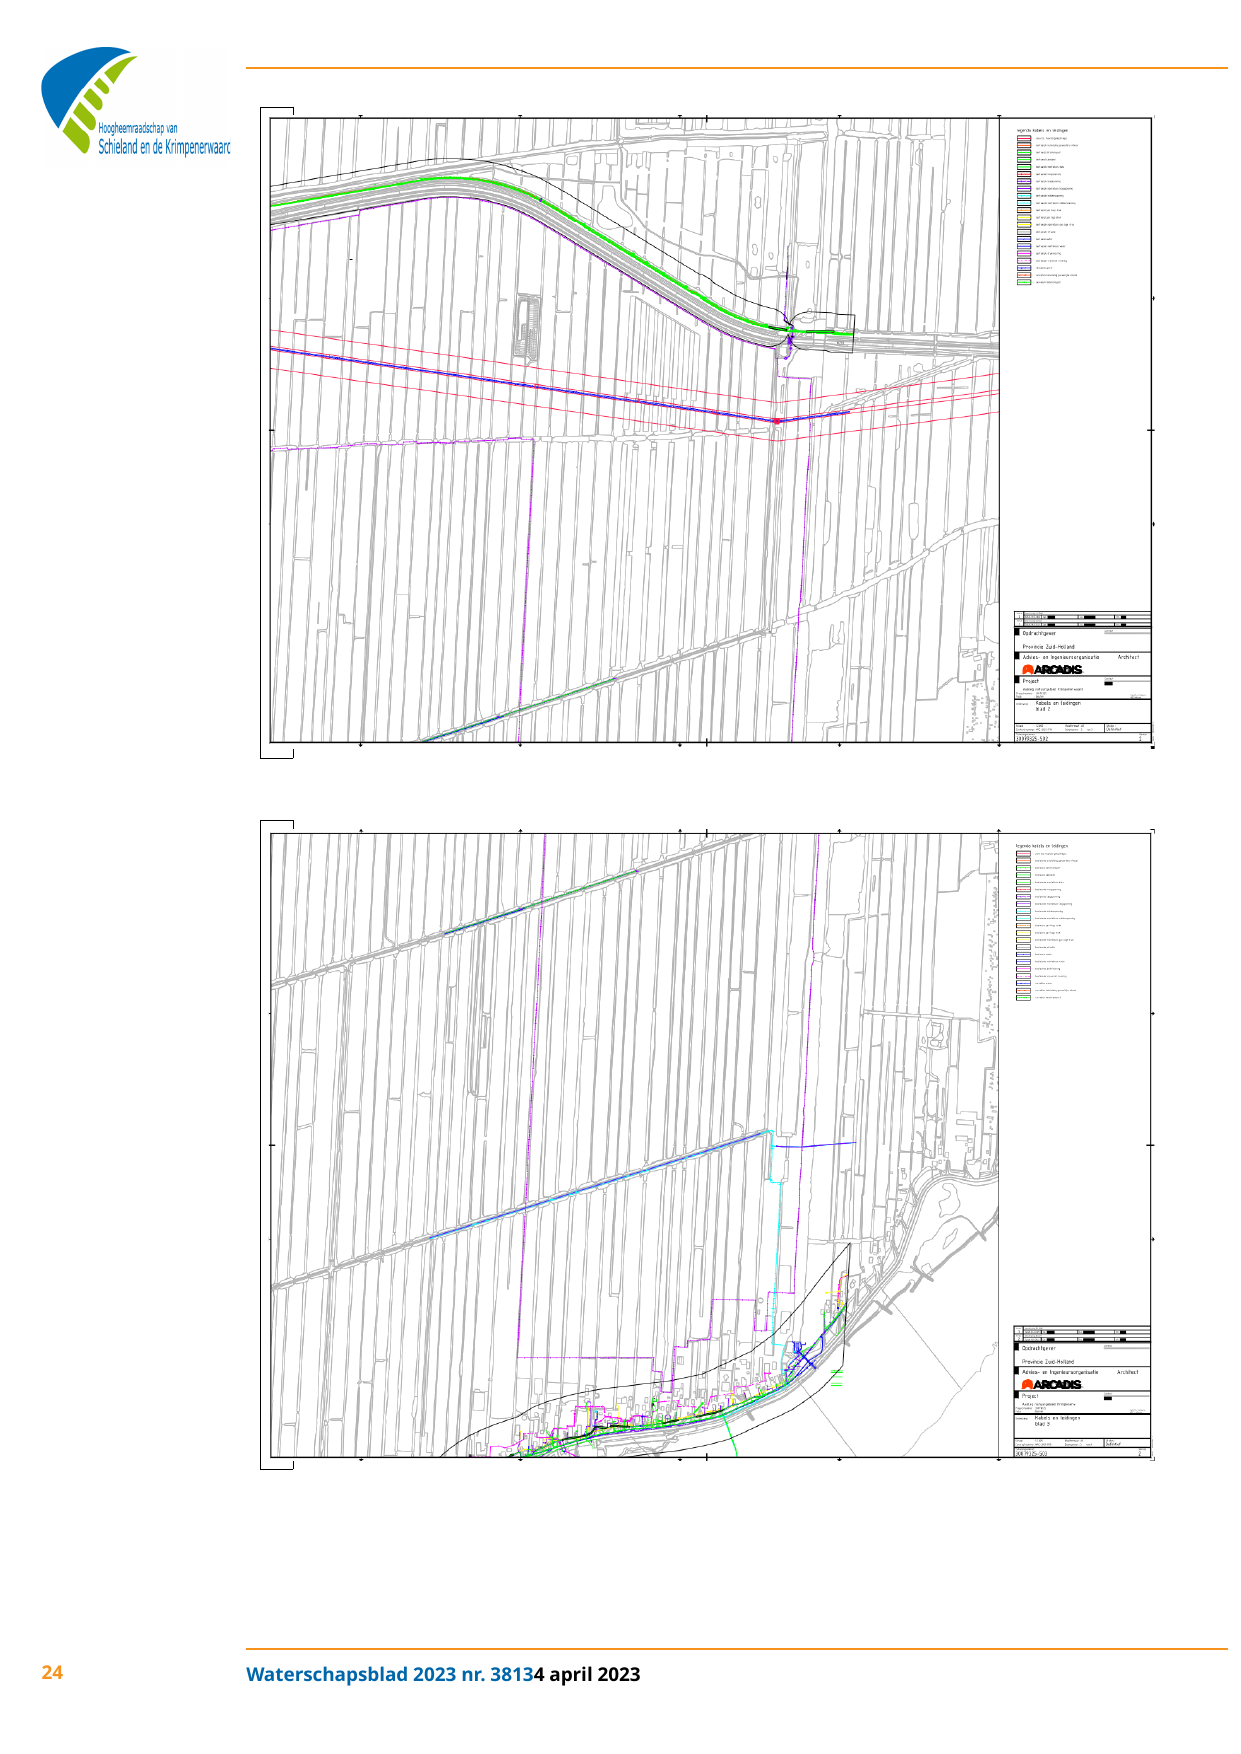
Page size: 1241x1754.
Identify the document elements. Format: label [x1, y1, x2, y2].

picture [41, 47, 231, 172]
picture [268, 115, 1155, 749]
picture [268, 829, 1155, 1461]
